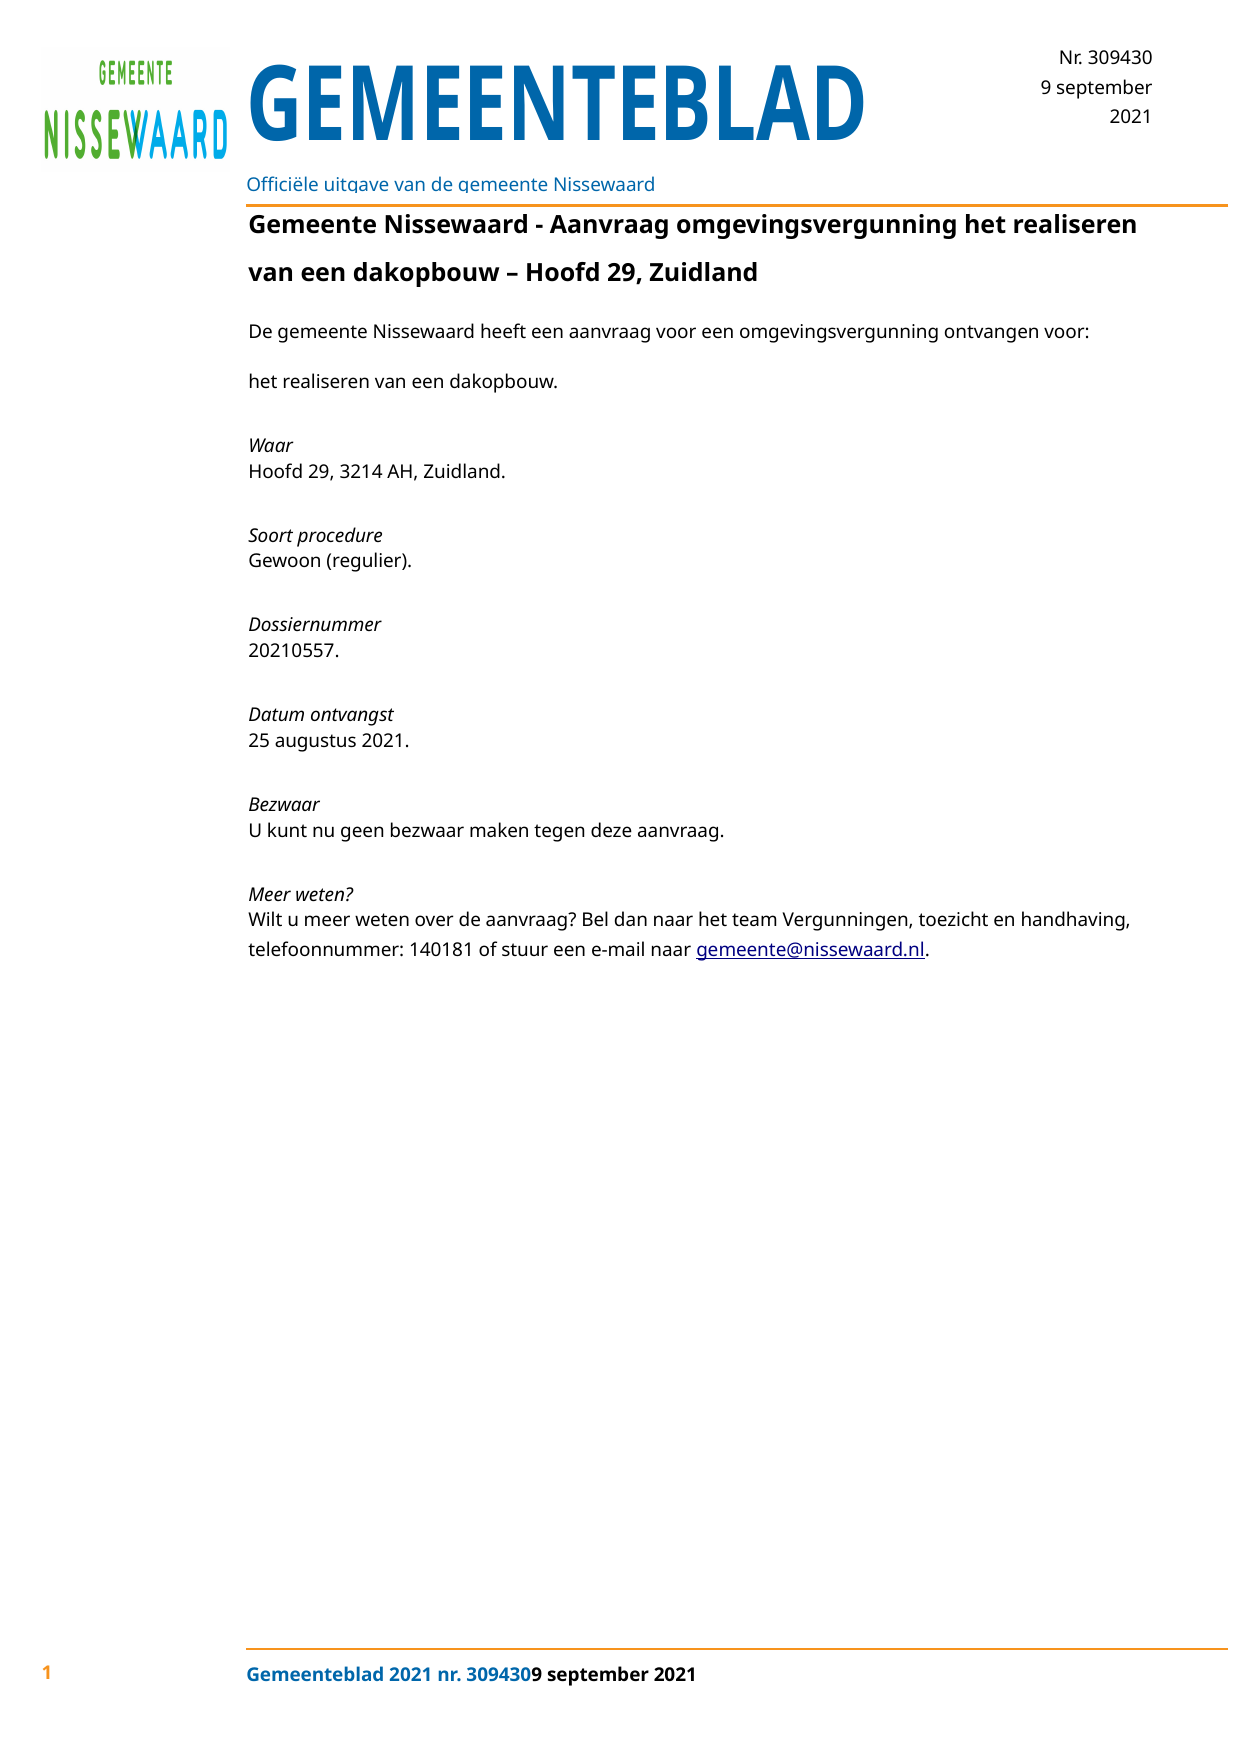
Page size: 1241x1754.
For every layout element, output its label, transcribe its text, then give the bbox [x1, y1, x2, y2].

text het realiseren van een dakopbouw. [248, 368, 1152, 394]
text Soort procedure [248, 522, 1152, 548]
text 25 augustus 2021. [248, 727, 1152, 753]
text U kunt nu geen bezwaar maken tegen deze aanvraag. [248, 817, 1152, 842]
text Hoofd 29, 3214 AH, Zuidland. [248, 458, 1152, 484]
text Gemeente Nissewaard - Aanvraag omgevingsvergunning het realiseren van een dakopbouw – Hoofd 29, Zuidland [248, 207, 1152, 288]
text Meer weten? [248, 881, 1152, 906]
picture [41, 47, 231, 172]
text Datum ontvangst [248, 701, 1152, 727]
text Bezwaar [248, 791, 1152, 817]
text Gewoon (regulier). [248, 548, 1152, 573]
text 20210557. [248, 637, 1152, 663]
text Dossiernummer [248, 612, 1152, 637]
text Wilt u meer weten over de aanvraag? Bel dan naar het team Vergunningen, toezicht en handhaving, telefoonnummer: 140181 of stuur een e-mail naar gemeente@nissewaard.nl. [248, 906, 1152, 962]
text De gemeente Nissewaard heeft een aanvraag voor een omgevingsvergunning ontvangen voor: [248, 318, 1152, 344]
text Waar [248, 432, 1152, 458]
